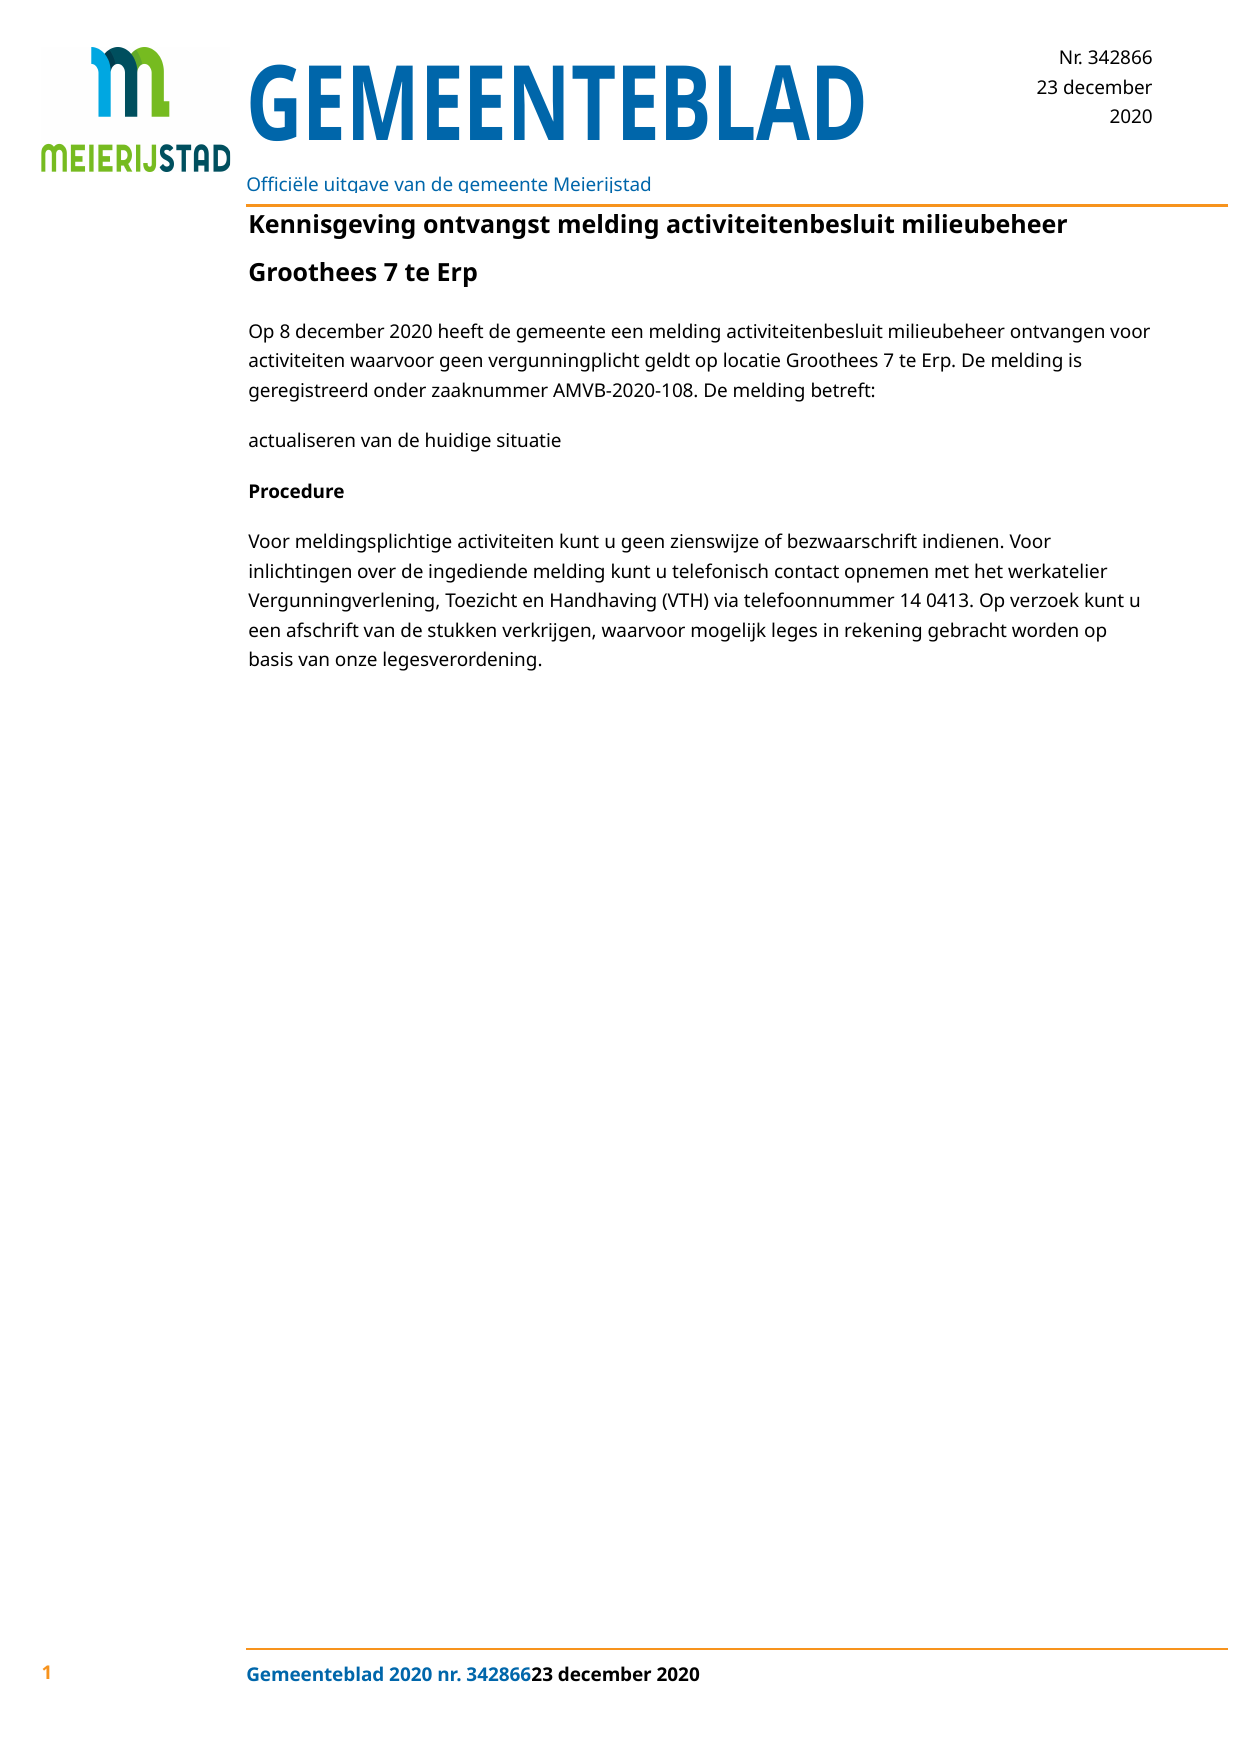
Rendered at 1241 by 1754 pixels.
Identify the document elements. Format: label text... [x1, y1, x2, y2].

text Voor meldingsplichtige activiteiten kunt u geen zienswijze of bezwaarschrift indienen. Voor inlichtingen over de ingediende melding kunt u telefonisch contact opnemen met het werkatelier Vergunningverlening, Toezicht en Handhaving (VTH) via telefoonnummer 14 0413. Op verzoek kunt u een afschrift van de stukken verkrijgen, waarvoor mogelijk leges in rekening gebracht worden op basis van onze legesverordening. [248, 528, 1152, 672]
text actualiseren van de huidige situatie [248, 427, 1152, 453]
text Procedure [248, 478, 1152, 504]
text Op 8 december 2020 heeft de gemeente een melding activiteitenbesluit milieubeheer ontvangen voor activiteiten waarvoor geen vergunningplicht geldt op locatie Groothees 7 te Erp. De melding is geregistreerd onder zaaknummer AMVB-2020-108. De melding betreft: [248, 318, 1152, 403]
picture [41, 47, 231, 172]
text Kennisgeving ontvangst melding activiteitenbesluit milieubeheer Groothees 7 te Erp [248, 207, 1152, 288]
